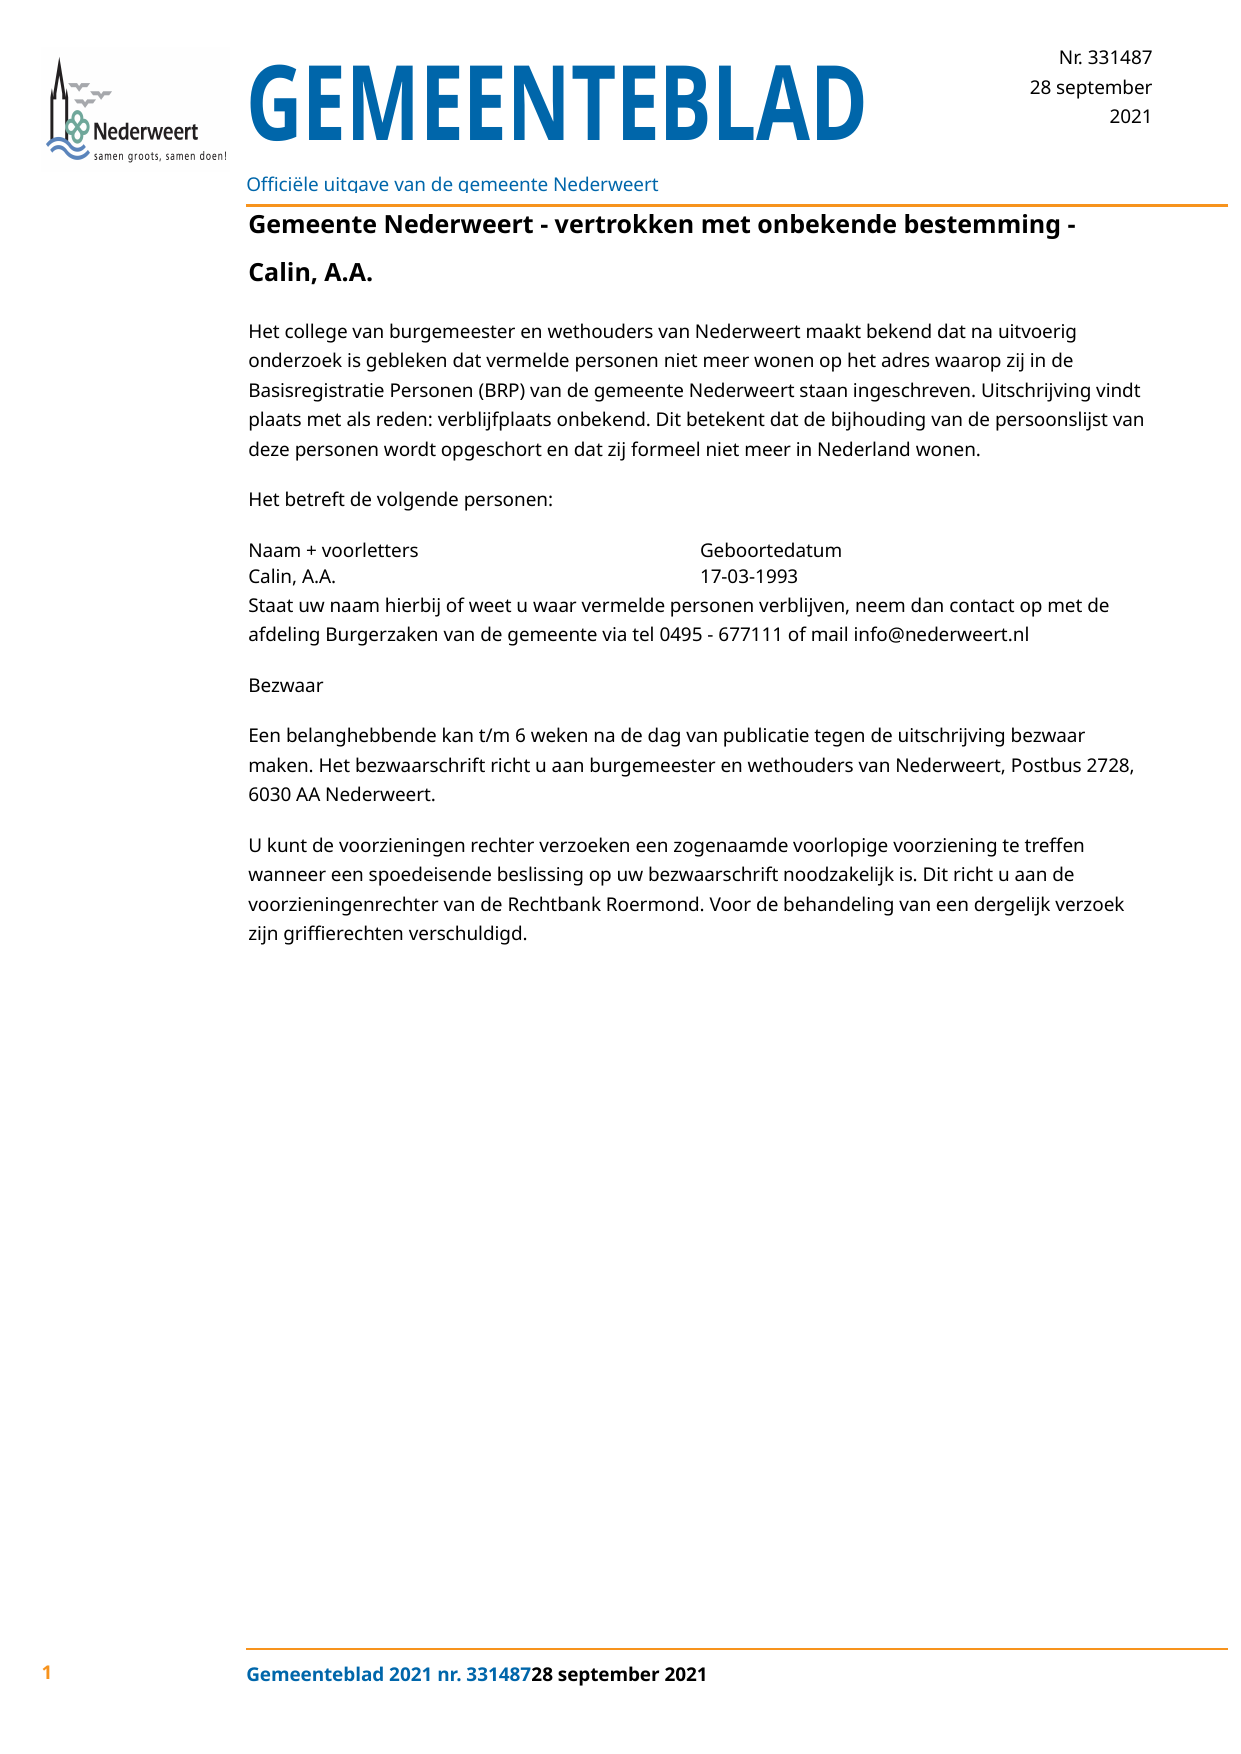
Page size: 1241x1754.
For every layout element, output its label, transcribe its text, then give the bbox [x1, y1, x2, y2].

table_cell Calin, A.A. [248, 563, 700, 589]
text Het college van burgemeester en wethouders van Nederweert maakt bekend dat na uitvoerig onderzoek is gebleken dat vermelde personen niet meer wonen op het adres waarop zij in de Basisregistratie Personen (BRP) van de gemeente Nederweert staan ingeschreven. Uitschrijving vindt plaats met als reden: verblijfplaats onbekend. Dit betekent dat de bijhouding van de persoonslijst van deze personen wordt opgeschort en dat zij formeel niet meer in Nederland wonen. [248, 318, 1152, 462]
text U kunt de voorzieningen rechter verzoeken een zogenaamde voorlopige voorziening te treffen wanneer een spoedeisende beslissing op uw bezwaarschrift noodzakelijk is. Dit richt u aan de voorzieningenrechter van de Rechtbank Roermond. Voor de behandeling van een dergelijk verzoek zijn griffierechten verschuldigd. [248, 832, 1152, 946]
table_header Geboortedatum [700, 537, 1152, 563]
picture [41, 47, 231, 172]
table_header Naam + voorletters [248, 537, 700, 563]
text Bezwaar [248, 672, 1152, 698]
table_cell 17-03-1993 [700, 563, 1152, 589]
text Een belanghebbende kan t/m 6 weken na de dag van publicatie tegen de uitschrijving bezwaar maken. Het bezwaarschrift richt u aan burgemeester en wethouders van Nederweert, Postbus 2728, 6030 AA Nederweert. [248, 722, 1152, 807]
text Gemeente Nederweert - vertrokken met onbekende bestemming - Calin, A.A. [248, 207, 1152, 288]
text Staat uw naam hierbij of weet u waar vermelde personen verblijven, neem dan contact op met de afdeling Burgerzaken van de gemeente via tel 0495 - 677111 of mail info@nederweert.nl [248, 592, 1152, 647]
text Het betreft de volgende personen: [248, 487, 1152, 512]
